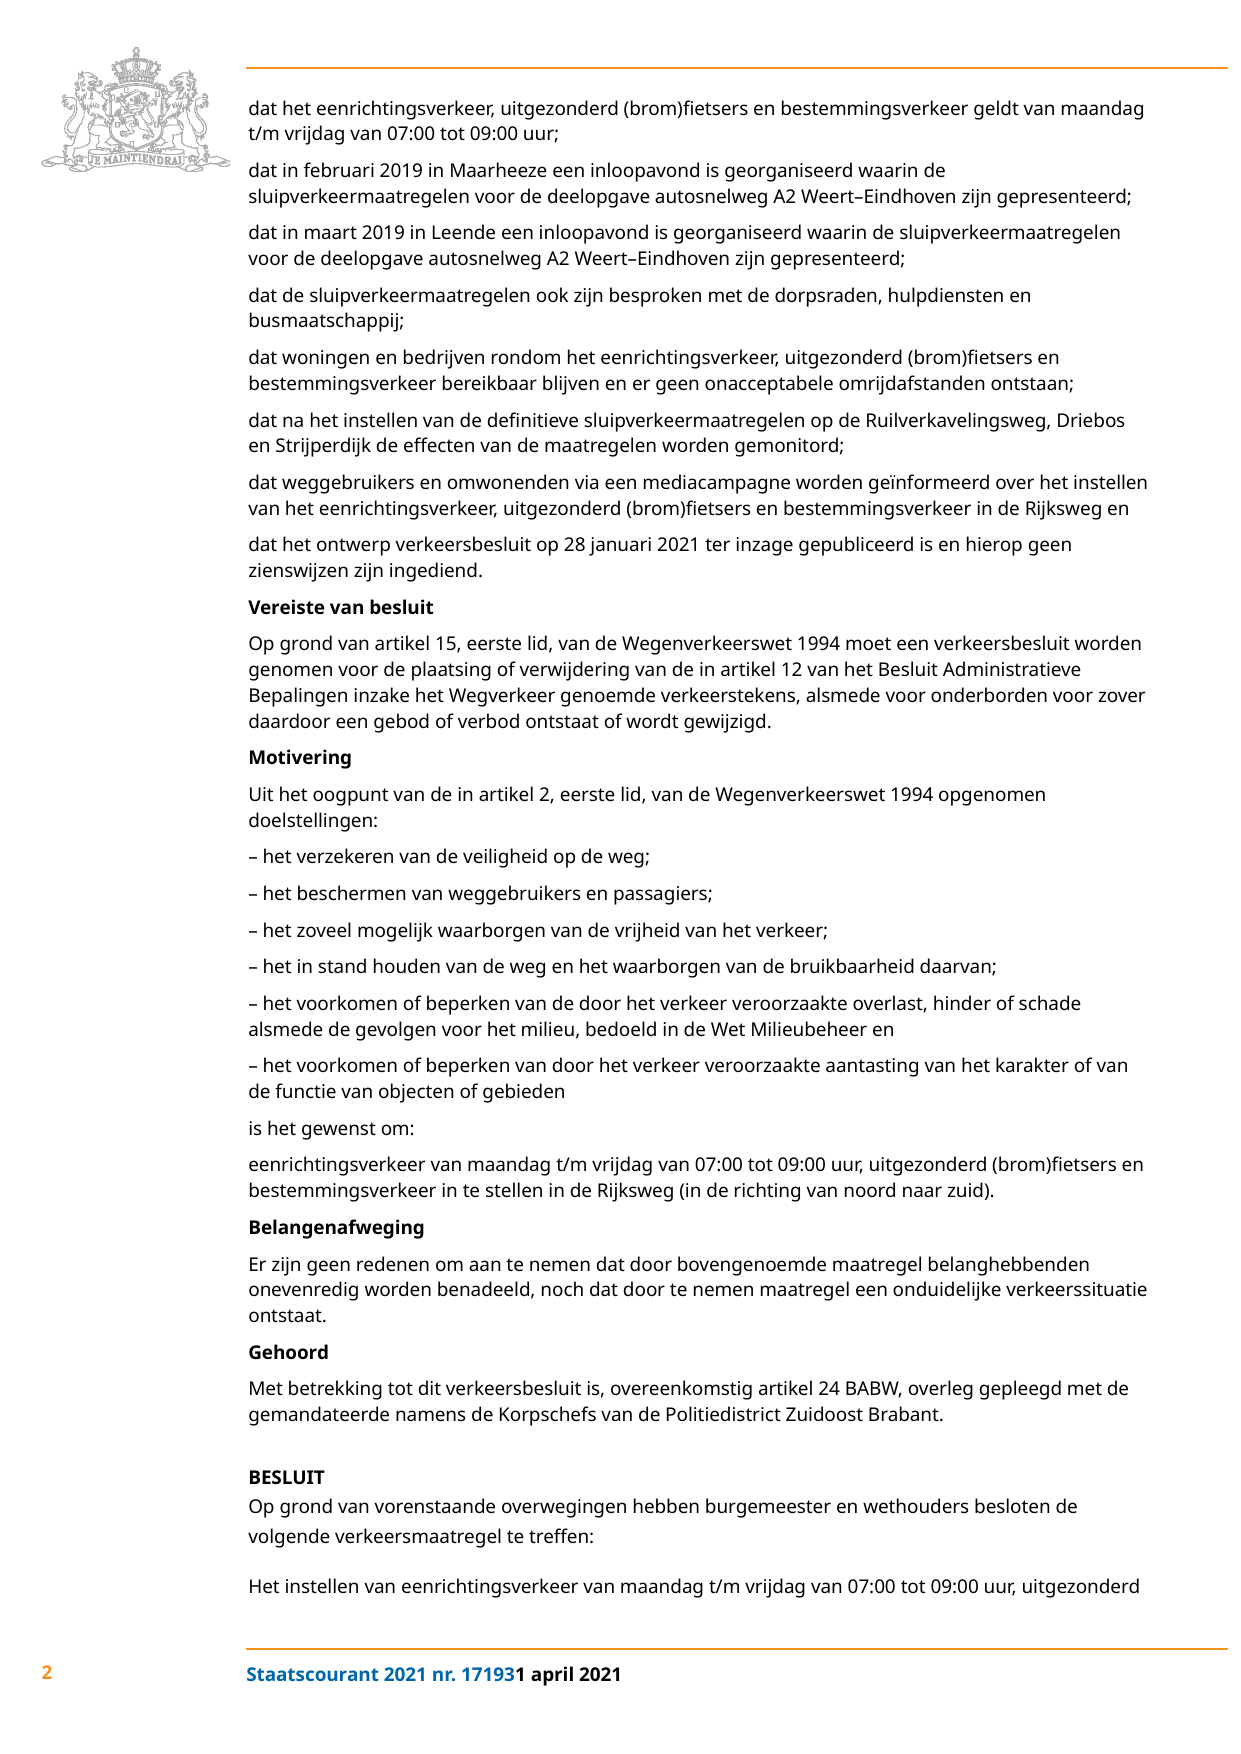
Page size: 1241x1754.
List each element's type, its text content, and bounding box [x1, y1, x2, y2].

text Met betrekking tot dit verkeersbesluit is, overeenkomstig artikel 24 BABW, overleg gepleegd met de gemandateerde namens de Korpschefs van de Politiedistrict Zuidoost Brabant. [248, 1376, 1152, 1427]
text – het verzekeren van de veiligheid op de weg; [248, 843, 1152, 869]
picture [41, 47, 231, 172]
text – het voorkomen of beperken van de door het verkeer veroorzaakte overlast, hinder of schade alsmede de gevolgen voor het milieu, bedoeld in de Wet Milieubeheer en [248, 990, 1152, 1042]
text BESLUIT [248, 1464, 1152, 1490]
text Uit het oogpunt van de in artikel 2, eerste lid, van de Wegenverkeerswet 1994 opgenomen doelstellingen: [248, 781, 1152, 833]
text – het beschermen van weggebruikers en passagiers; [248, 880, 1152, 906]
text Gehoord [248, 1339, 1152, 1364]
text eenrichtingsverkeer van maandag t/m vrijdag van 07:00 tot 09:00 uur, uitgezonderd (brom)fietsers en bestemmingsverkeer in te stellen in de Rijksweg (in de richting van noord naar zuid). [248, 1152, 1152, 1203]
text is het gewenst om: [248, 1115, 1152, 1141]
text Het instellen van eenrichtingsverkeer van maandag t/m vrijdag van 07:00 tot 09:00 uur, uitgezonderd [248, 1573, 1152, 1599]
text dat de sluipverkeermaatregelen ook zijn besproken met de dorpsraden, hulpdiensten en busmaatschappij; [248, 282, 1152, 333]
text dat na het instellen van de definitieve sluipverkeermaatregelen op de Ruilverkavelingsweg, Driebos en Strijperdijk de effecten van de maatregelen worden gemonitord; [248, 407, 1152, 458]
text dat in februari 2019 in Maarheeze een inloopavond is georganiseerd waarin de sluipverkeermaatregelen voor de deelopgave autosnelweg A2 Weert–Eindhoven zijn gepresenteerd; [248, 157, 1152, 209]
text Er zijn geen redenen om aan te nemen dat door bovengenoemde maatregel belanghebbenden onevenredig worden benadeeld, noch dat door te nemen maatregel een onduidelijke verkeerssituatie ontstaat. [248, 1251, 1152, 1328]
text dat in maart 2019 in Leende een inloopavond is georganiseerd waarin de sluipverkeermaatregelen voor de deelopgave autosnelweg A2 Weert–Eindhoven zijn gepresenteerd; [248, 219, 1152, 271]
text – het in stand houden van de weg en het waarborgen van de bruikbaarheid daarvan; [248, 953, 1152, 979]
text Op grond van artikel 15, eerste lid, van de Wegenverkeerswet 1994 moet een verkeersbesluit worden genomen voor de plaatsing of verwijdering van de in artikel 12 van het Besluit Administratieve Bepalingen inzake het Wegverkeer genoemde verkeerstekens, alsmede voor onderborden voor zover daardoor een gebod of verbod ontstaat of wordt gewijzigd. [248, 631, 1152, 733]
text dat weggebruikers en omwonenden via een mediacampagne worden geïnformeerd over het instellen van het eenrichtingsverkeer, uitgezonderd (brom)fietsers en bestemmingsverkeer in de Rijksweg en [248, 469, 1152, 521]
text – het zoveel mogelijk waarborgen van de vrijheid van het verkeer; [248, 917, 1152, 943]
text dat het eenrichtingsverkeer, uitgezonderd (brom)fietsers en bestemmingsverkeer geldt van maandag t/m vrijdag van 07:00 tot 09:00 uur; [248, 95, 1152, 146]
text Op grond van vorenstaande overwegingen hebben burgemeester en wethouders besloten de volgende verkeersmaatregel te treffen: [248, 1493, 1152, 1549]
text Motivering [248, 744, 1152, 770]
text dat het ontwerp verkeersbesluit op 28 januari 2021 ter inzage gepubliceerd is en hierop geen zienswijzen zijn ingediend. [248, 532, 1152, 583]
text Vereiste van besluit [248, 594, 1152, 620]
text dat woningen en bedrijven rondom het eenrichtingsverkeer, uitgezonderd (brom)fietsers en bestemmingsverkeer bereikbaar blijven en er geen onacceptabele omrijdafstanden ontstaan; [248, 344, 1152, 396]
text Belangenafweging [248, 1214, 1152, 1240]
text – het voorkomen of beperken van door het verkeer veroorzaakte aantasting van het karakter of van de functie van objecten of gebieden [248, 1053, 1152, 1104]
